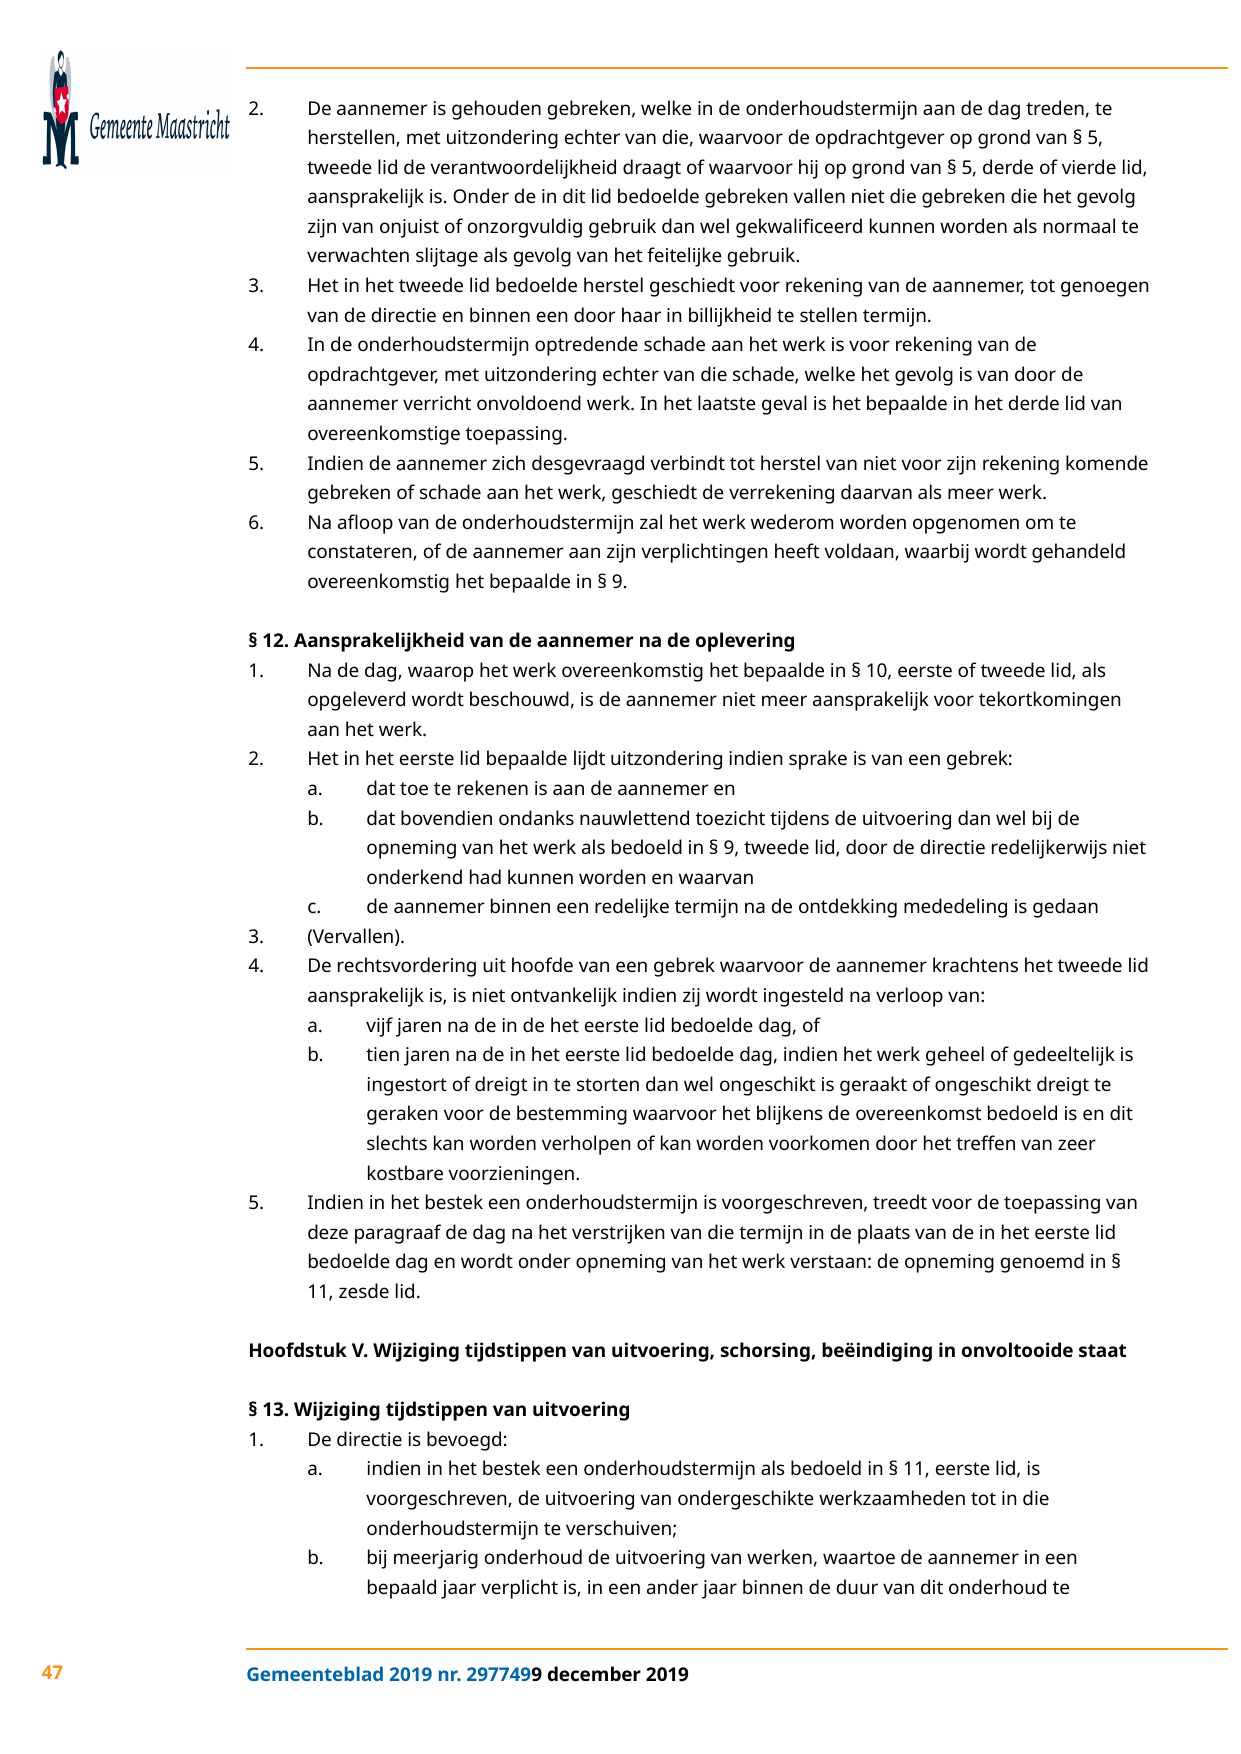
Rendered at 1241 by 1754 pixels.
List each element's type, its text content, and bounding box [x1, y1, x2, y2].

list dat bovendien ondanks nauwlettend toezicht tijdens de uitvoering dan wel bij de opneming van het werk als bedoeld in § 9, tweede lid, door de directie redelijkerwijs niet onderkend had kunnen worden en waarvan [307, 805, 1152, 890]
list De rechtsvordering uit hoofde van een gebrek waarvoor de aannemer krachtens het tweede lid aansprakelijk is, is niet ontvankelijk indien zij wordt ingesteld na verloop van: [248, 953, 1152, 1008]
list Het in het eerste lid bepaalde lijdt uitzondering indien sprake is van een gebrek: [248, 746, 1152, 771]
text § 13. Wijziging tijdstippen van uitvoering [248, 1396, 1152, 1422]
list vijf jaren na de in de het eerste lid bedoelde dag, of [307, 1012, 1152, 1038]
list De aannemer is gehouden gebreken, welke in de onderhoudstermijn aan de dag treden, te herstellen, met uitzondering echter van die, waarvoor de opdrachtgever op grond van § 5, tweede lid de verantwoordelijkheid draagt of waarvoor hij op grond van § 5, derde of vierde lid, aansprakelijk is. Onder de in dit lid bedoelde gebreken vallen niet die gebreken die het gevolg zijn van onjuist of onzorgvuldig gebruik dan wel gekwalificeerd kunnen worden als normaal te verwachten slijtage als gevolg van het feitelijke gebruik. [248, 95, 1152, 268]
text § 12. Aansprakelijkheid van de aannemer na de oplevering [248, 627, 1152, 653]
list indien in het bestek een onderhoudstermijn als bedoeld in § 11, eerste lid, is voorgeschreven, de uitvoering van ondergeschikte werkzaamheden tot in die onderhoudstermijn te verschuiven; [307, 1456, 1152, 1541]
list (Vervallen). [248, 923, 1152, 949]
list Het in het tweede lid bedoelde herstel geschiedt voor rekening van de aannemer, tot genoegen van de directie en binnen een door haar in billijkheid te stellen termijn. [248, 272, 1152, 328]
list In de onderhoudstermijn optredende schade aan het werk is voor rekening van de opdrachtgever, met uitzondering echter van die schade, welke het gevolg is van door de aannemer verricht onvoldoend werk. In het laatste geval is het bepaalde in het derde lid van overeenkomstige toepassing. [248, 331, 1152, 446]
list Indien de aannemer zich desgevraagd verbindt tot herstel van niet voor zijn rekening komende gebreken of schade aan het werk, geschiedt de verrekening daarvan als meer werk. [248, 450, 1152, 505]
list tien jaren na de in het eerste lid bedoelde dag, indien het werk geheel of gedeeltelijk is ingestort of dreigt in te storten dan wel ongeschikt is geraakt of ongeschikt dreigt te geraken voor de bestemming waarvoor het blijkens de overeenkomst bedoeld is en dit slechts kan worden verholpen of kan worden voorkomen door het treffen van zeer kostbare voorzieningen. [307, 1041, 1152, 1186]
list dat toe te rekenen is aan de aannemer en [307, 775, 1152, 801]
list Na afloop van de onderhoudstermijn zal het werk wederom worden opgenomen om te constateren, of de aannemer aan zijn verplichtingen heeft voldaan, waarbij wordt gehandeld overeenkomstig het bepaalde in § 9. [248, 509, 1152, 594]
list Indien in het bestek een onderhoudstermijn is voorgeschreven, treedt voor de toepassing van deze paragraaf de dag na het verstrijken van die termijn in de plaats van de in het eerste lid bedoelde dag en wordt onder opneming van het werk verstaan: de opneming genoemd in § 11, zesde lid. [248, 1189, 1152, 1304]
list bij meerjarig onderhoud de uitvoering van werken, waartoe de aannemer in een bepaald jaar verplicht is, in een ander jaar binnen de duur van dit onderhoud te [307, 1544, 1152, 1600]
picture [41, 47, 231, 172]
list Na de dag, waarop het werk overeenkomstig het bepaalde in § 10, eerste of tweede lid, als opgeleverd wordt beschouwd, is de aannemer niet meer aansprakelijk voor tekortkomingen aan het werk. [248, 657, 1152, 742]
list de aannemer binnen een redelijke termijn na de ontdekking mededeling is gedaan [307, 893, 1152, 919]
list De directie is bevoegd: [248, 1426, 1152, 1452]
text Hoofdstuk V. Wijziging tijdstippen van uitvoering, schorsing, beëindiging in onvoltooide staat [248, 1337, 1152, 1363]
